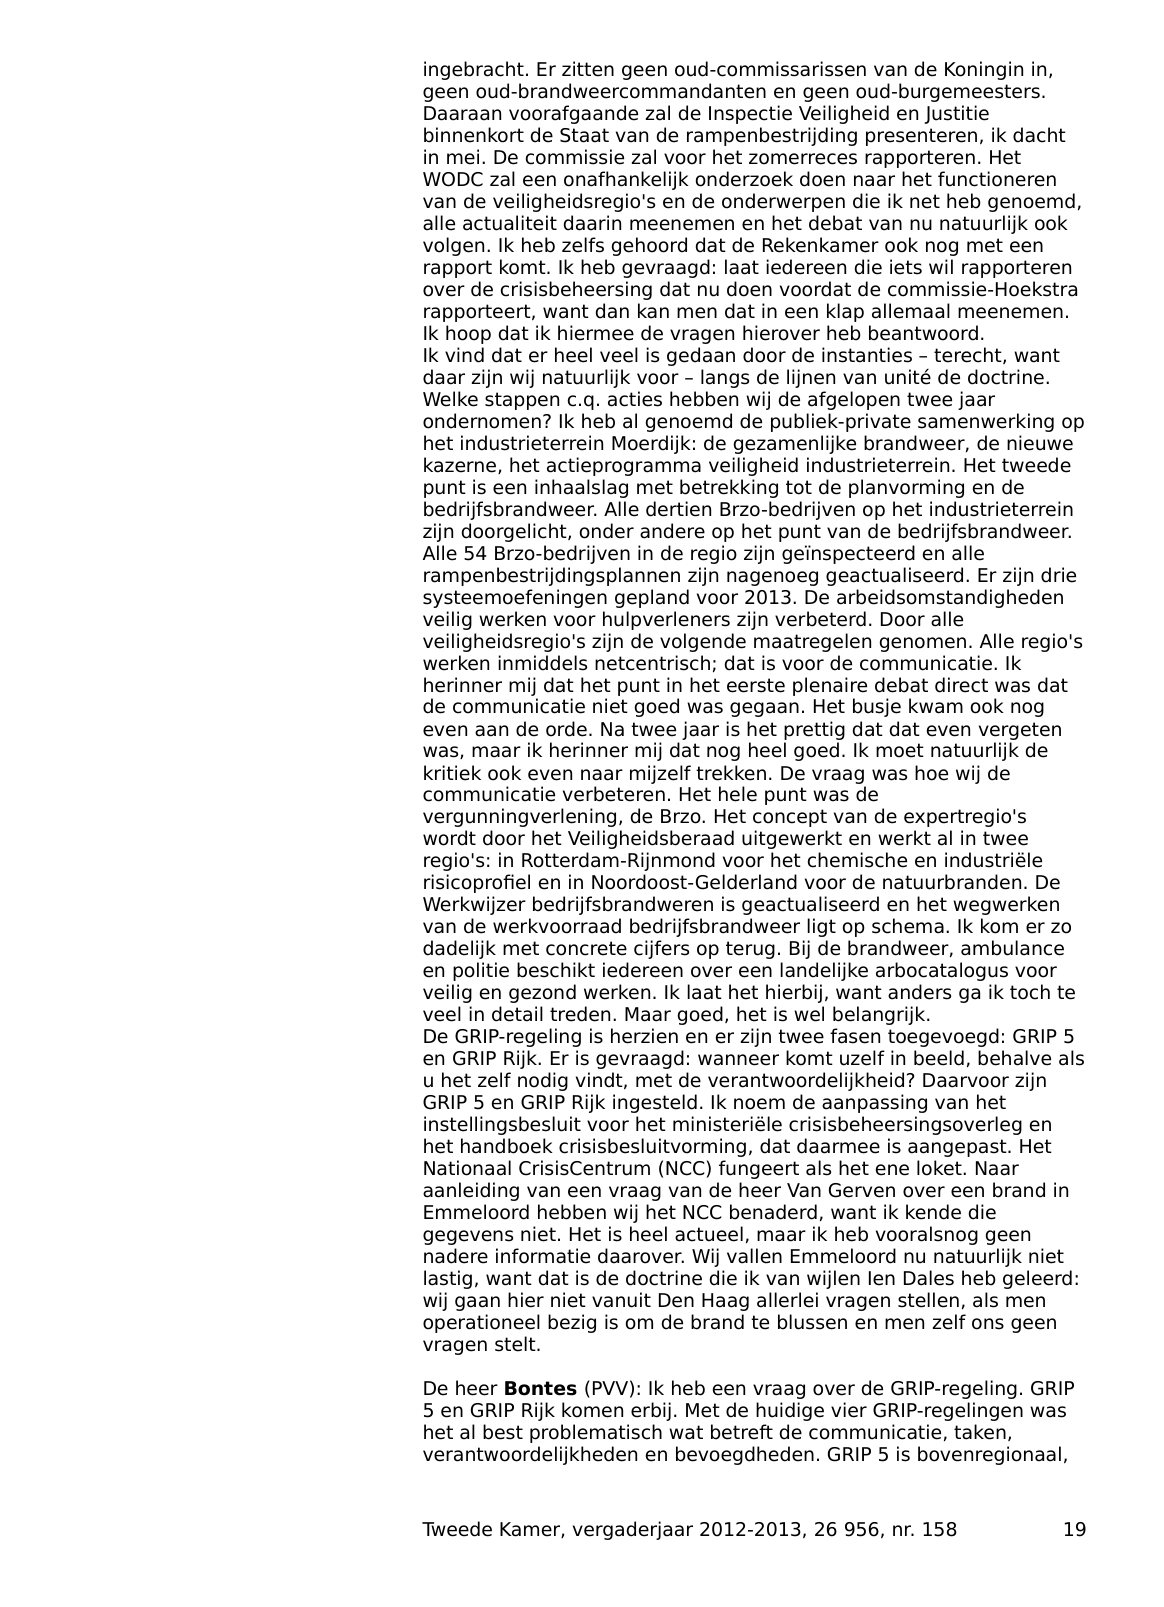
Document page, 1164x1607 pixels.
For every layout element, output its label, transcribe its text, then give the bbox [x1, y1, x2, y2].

text ingebracht. Er zitten geen oud-commissarissen van de Koningin in, geen oud-brandweercommandanten en geen oud-burgemeesters. Daaraan voorafgaande zal de Inspectie Veiligheid en Justitie binnenkort de Staat van de rampenbestrijding presenteren, ik dacht in mei. De commissie zal voor het zomerreces rapporteren. Het WODC zal een onafhankelijk onderzoek doen naar het functioneren van de veiligheidsregio's en de onderwerpen die ik net heb genoemd, alle actualiteit daarin meenemen en het debat van nu natuurlijk ook volgen. Ik heb zelfs gehoord dat de Rekenkamer ook nog met een rapport komt. Ik heb gevraagd: laat iedereen die iets wil rapporteren over de crisisbeheersing dat nu doen voordat de commissie-Hoekstra rapporteert, want dan kan men dat in een klap allemaal meenemen. Ik hoop dat ik hiermee de vragen hierover heb beantwoord. [422, 59, 1087, 345]
text Ik vind dat er heel veel is gedaan door de instanties – terecht, want daar zijn wij natuurlijk voor – langs de lijnen van unité de doctrine. Welke stappen c.q. acties hebben wij de afgelopen twee jaar ondernomen? Ik heb al genoemd de publiek-private samenwerking op het industrieterrein Moerdijk: de gezamenlijke brandweer, de nieuwe kazerne, het actieprogramma veiligheid industrieterrein. Het tweede punt is een inhaalslag met betrekking tot de planvorming en de bedrijfsbrandweer. Alle dertien Brzo-bedrijven op het industrieterrein zijn doorgelicht, onder andere op het punt van de bedrijfsbrandweer. Alle 54 Brzo-bedrijven in de regio zijn geïnspecteerd en alle rampenbestrijdingsplannen zijn nagenoeg geactualiseerd. Er zijn drie systeemoefeningen gepland voor 2013. De arbeidsomstandigheden veilig werken voor hulpverleners zijn verbeterd. Door alle veiligheidsregio's zijn de volgende maatregelen genomen. Alle regio's werken inmiddels netcentrisch; dat is voor de communicatie. Ik herinner mij dat het punt in het eerste plenaire debat direct was dat de communicatie niet goed was gegaan. Het busje kwam ook nog even aan de orde. Na twee jaar is het prettig dat dat even vergeten was, maar ik herinner mij dat nog heel goed. Ik moet natuurlijk de kritiek ook even naar mijzelf trekken. De vraag was hoe wij de communicatie verbeteren. Het hele punt was de vergunningverlening, de Brzo. Het concept van de expertregio's wordt door het Veiligheidsberaad uitgewerkt en werkt al in twee regio's: in Rotterdam-Rijnmond voor het chemische en industriële risicoprofiel en in Noordoost-Gelderland voor de natuurbranden. De Werkwijzer bedrijfsbrandweren is geactualiseerd en het wegwerken van de werkvoorraad bedrijfsbrandweer ligt op schema. Ik kom er zo dadelijk met concrete cijfers op terug. Bij de brandweer, ambulance en politie beschikt iedereen over een landelijke arbocatalogus voor veilig en gezond werken. Ik laat het hierbij, want anders ga ik toch te veel in detail treden. Maar goed, het is wel belangrijk. [422, 345, 1087, 1026]
text De GRIP-regeling is herzien en er zijn twee fasen toegevoegd: GRIP 5 en GRIP Rijk. Er is gevraagd: wanneer komt uzelf in beeld, behalve als u het zelf nodig vindt, met de verantwoordelijkheid? Daarvoor zijn GRIP 5 en GRIP Rijk ingesteld. Ik noem de aanpassing van het instellingsbesluit voor het ministeriële crisisbeheersingsoverleg en het handboek crisisbesluitvorming, dat daarmee is aangepast. Het Nationaal CrisisCentrum (NCC) fungeert als het ene loket. Naar aanleiding van een vraag van de heer Van Gerven over een brand in Emmeloord hebben wij het NCC benaderd, want ik kende die gegevens niet. Het is heel actueel, maar ik heb vooralsnog geen nadere informatie daarover. Wij vallen Emmeloord nu natuurlijk niet lastig, want dat is de doctrine die ik van wijlen Ien Dales heb geleerd: wij gaan hier niet vanuit Den Haag allerlei vragen stellen, als men operationeel bezig is om de brand te blussen en men zelf ons geen vragen stelt. [422, 1026, 1087, 1356]
text De heer Bontes (PVV): Ik heb een vraag over de GRIP-regeling. GRIP 5 en GRIP Rijk komen erbij. Met de huidige vier GRIP-regelingen was het al best problematisch wat betreft de communicatie, taken, verantwoordelijkheden en bevoegdheden. GRIP 5 is bovenregionaal, [422, 1378, 1087, 1466]
